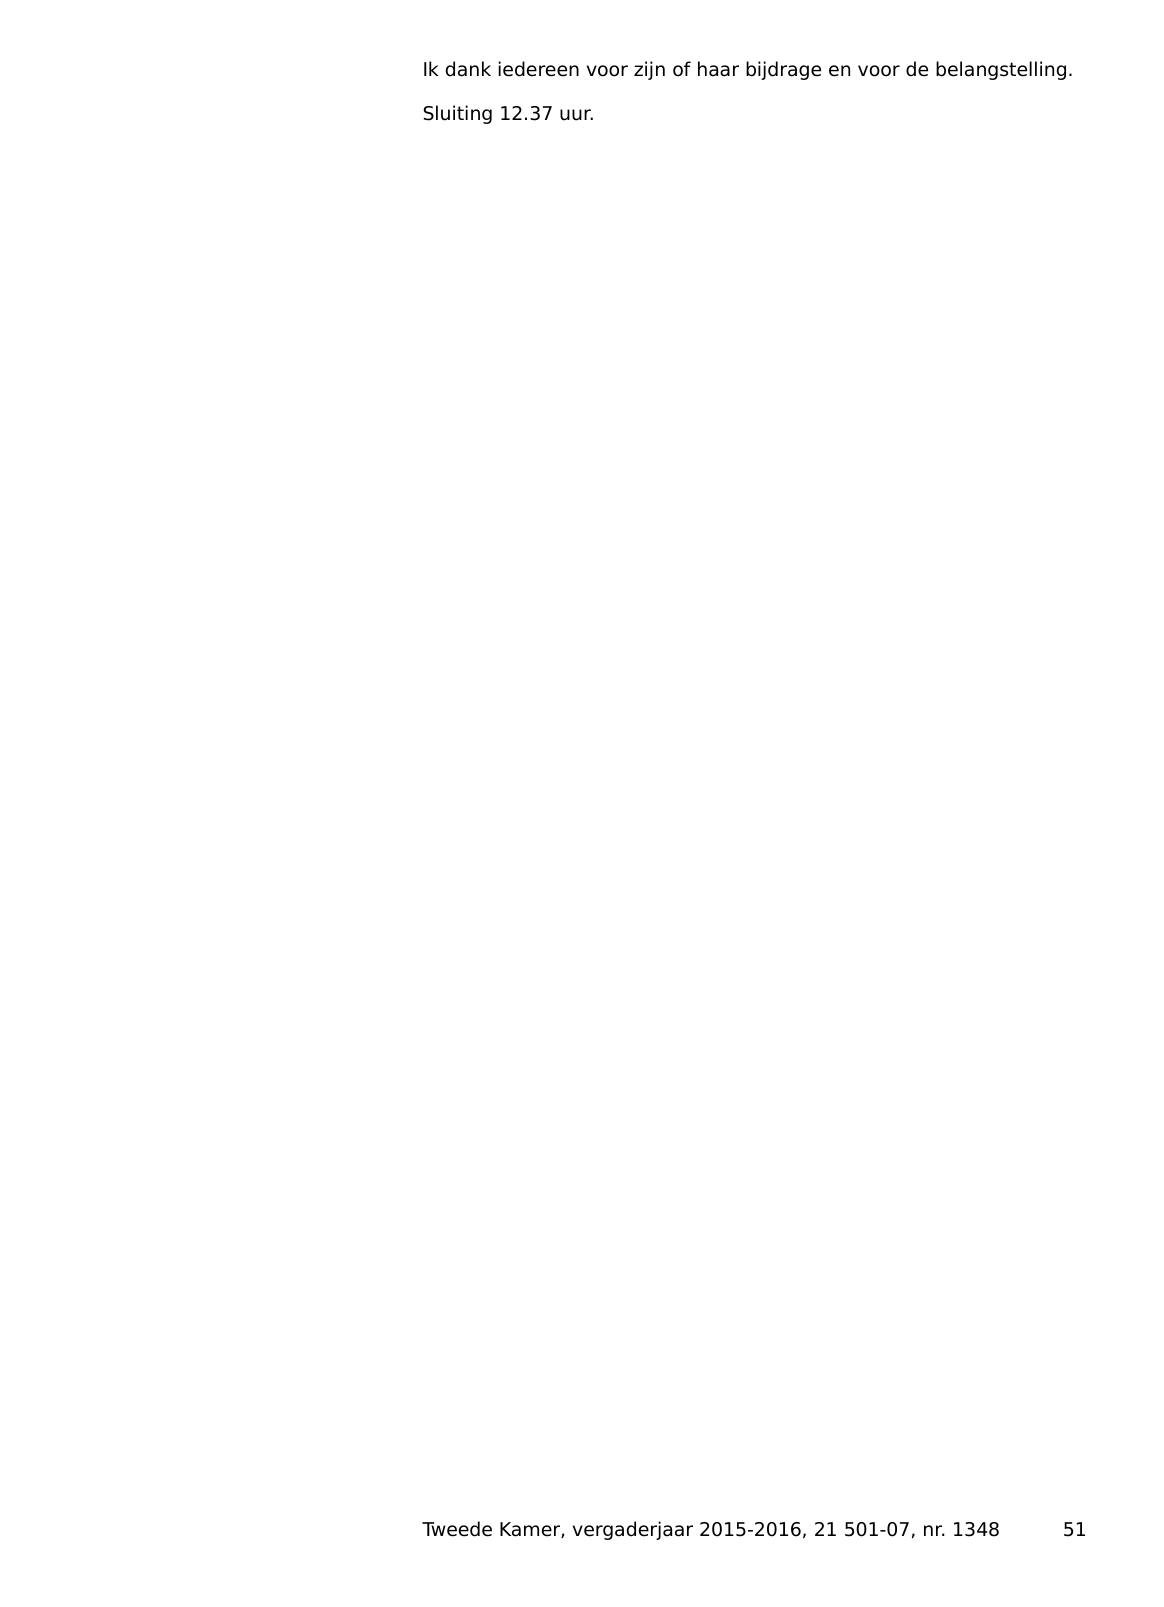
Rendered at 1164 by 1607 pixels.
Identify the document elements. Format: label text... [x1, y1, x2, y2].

text Sluiting 12.37 uur. [422, 103, 1087, 125]
text Ik dank iedereen voor zijn of haar bijdrage en voor de belangstelling. [422, 59, 1087, 81]
